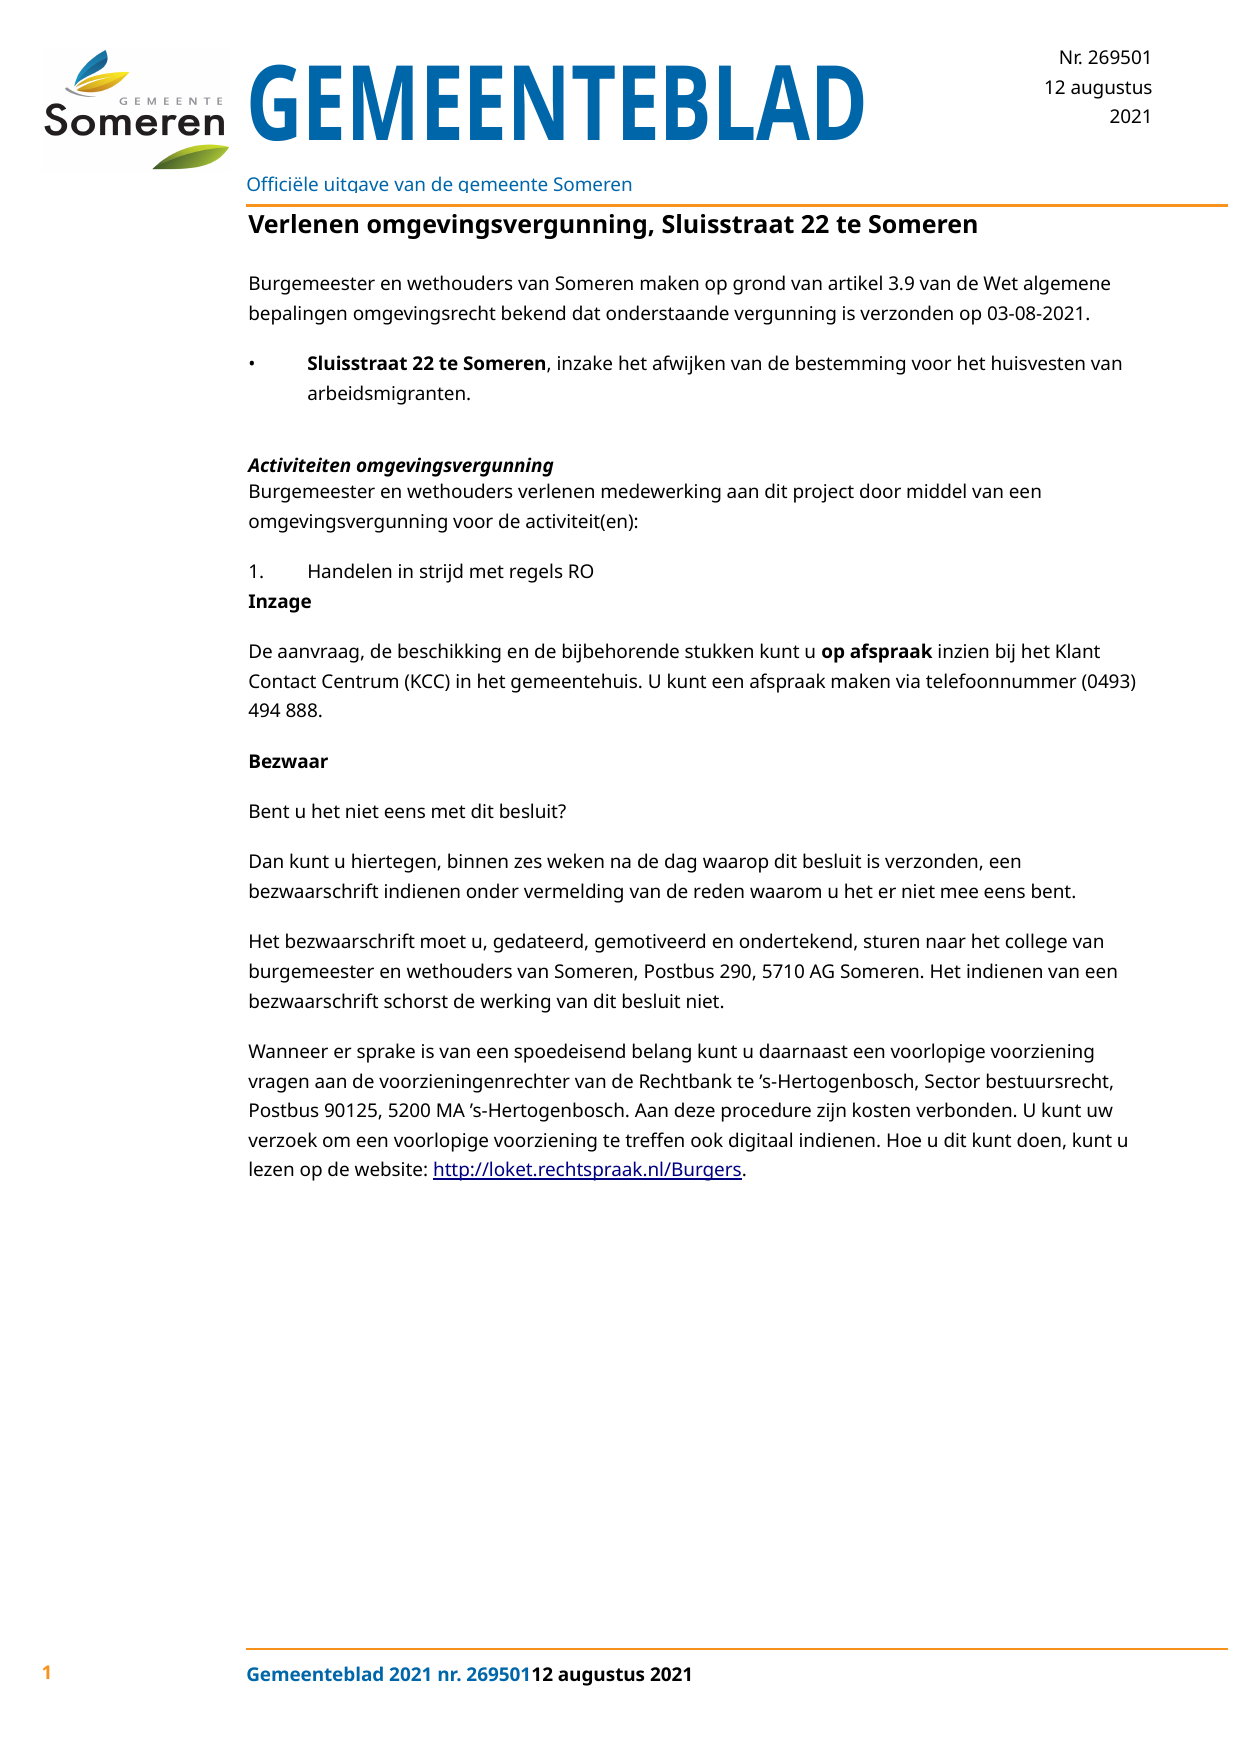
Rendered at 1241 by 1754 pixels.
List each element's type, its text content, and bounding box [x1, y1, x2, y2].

text Bezwaar [248, 748, 1152, 774]
text Dan kunt u hiertegen, binnen zes weken na de dag waarop dit besluit is verzonden, een bezwaarschrift indienen onder vermelding van de reden waarom u het er niet mee eens bent. [248, 849, 1152, 904]
picture [41, 47, 231, 172]
text Wanneer er sprake is van een spoedeisend belang kunt u daarnaast een voorlopige voorziening vragen aan de voorzieningenrechter van de Rechtbank te ’s-Hertogenbosch, Sector bestuursrecht, Postbus 90125, 5200 MA ’s-Hertogenbosch. Aan deze procedure zijn kosten verbonden. U kunt uw verzoek om een voorlopige voorziening te treffen ook digitaal indienen. Hoe u dit kunt doen, kunt u lezen op de website: http://loket.rechtspraak.nl/Burgers. [248, 1038, 1152, 1182]
text Verlenen omgevingsvergunning, Sluisstraat 22 te Someren [248, 207, 1152, 241]
text Activiteiten omgevingsvergunning [248, 453, 1152, 478]
list Handelen in strijd met regels RO [248, 558, 1152, 584]
text Burgemeester en wethouders verlenen medewerking aan dit project door middel van een omgevingsvergunning voor de activiteit(en): [248, 478, 1152, 534]
text Burgemeester en wethouders van Someren maken op grond van artikel 3.9 van de Wet algemene bepalingen omgevingsrecht bekend dat onderstaande vergunning is verzonden op 03-08-2021. [248, 270, 1152, 326]
text Het bezwaarschrift moet u, gedateerd, gemotiveerd en ondertekend, sturen naar het college van burgemeester en wethouders van Someren, Postbus 290, 5710 AG Someren. Het indienen van een bezwaarschrift schorst de werking van dit besluit niet. [248, 929, 1152, 1014]
text Bent u het niet eens met dit besluit? [248, 798, 1152, 824]
text Inzage [248, 588, 1152, 614]
list Sluisstraat 22 te Someren, inzake het afwijken van de bestemming voor het huisvesten van arbeidsmigranten. [248, 350, 1152, 406]
text De aanvraag, de beschikking en de bijbehorende stukken kunt u op afspraak inzien bij het Klant Contact Centrum (KCC) in het gemeentehuis. U kunt een afspraak maken via telefoonnummer (0493) 494 888. [248, 638, 1152, 723]
